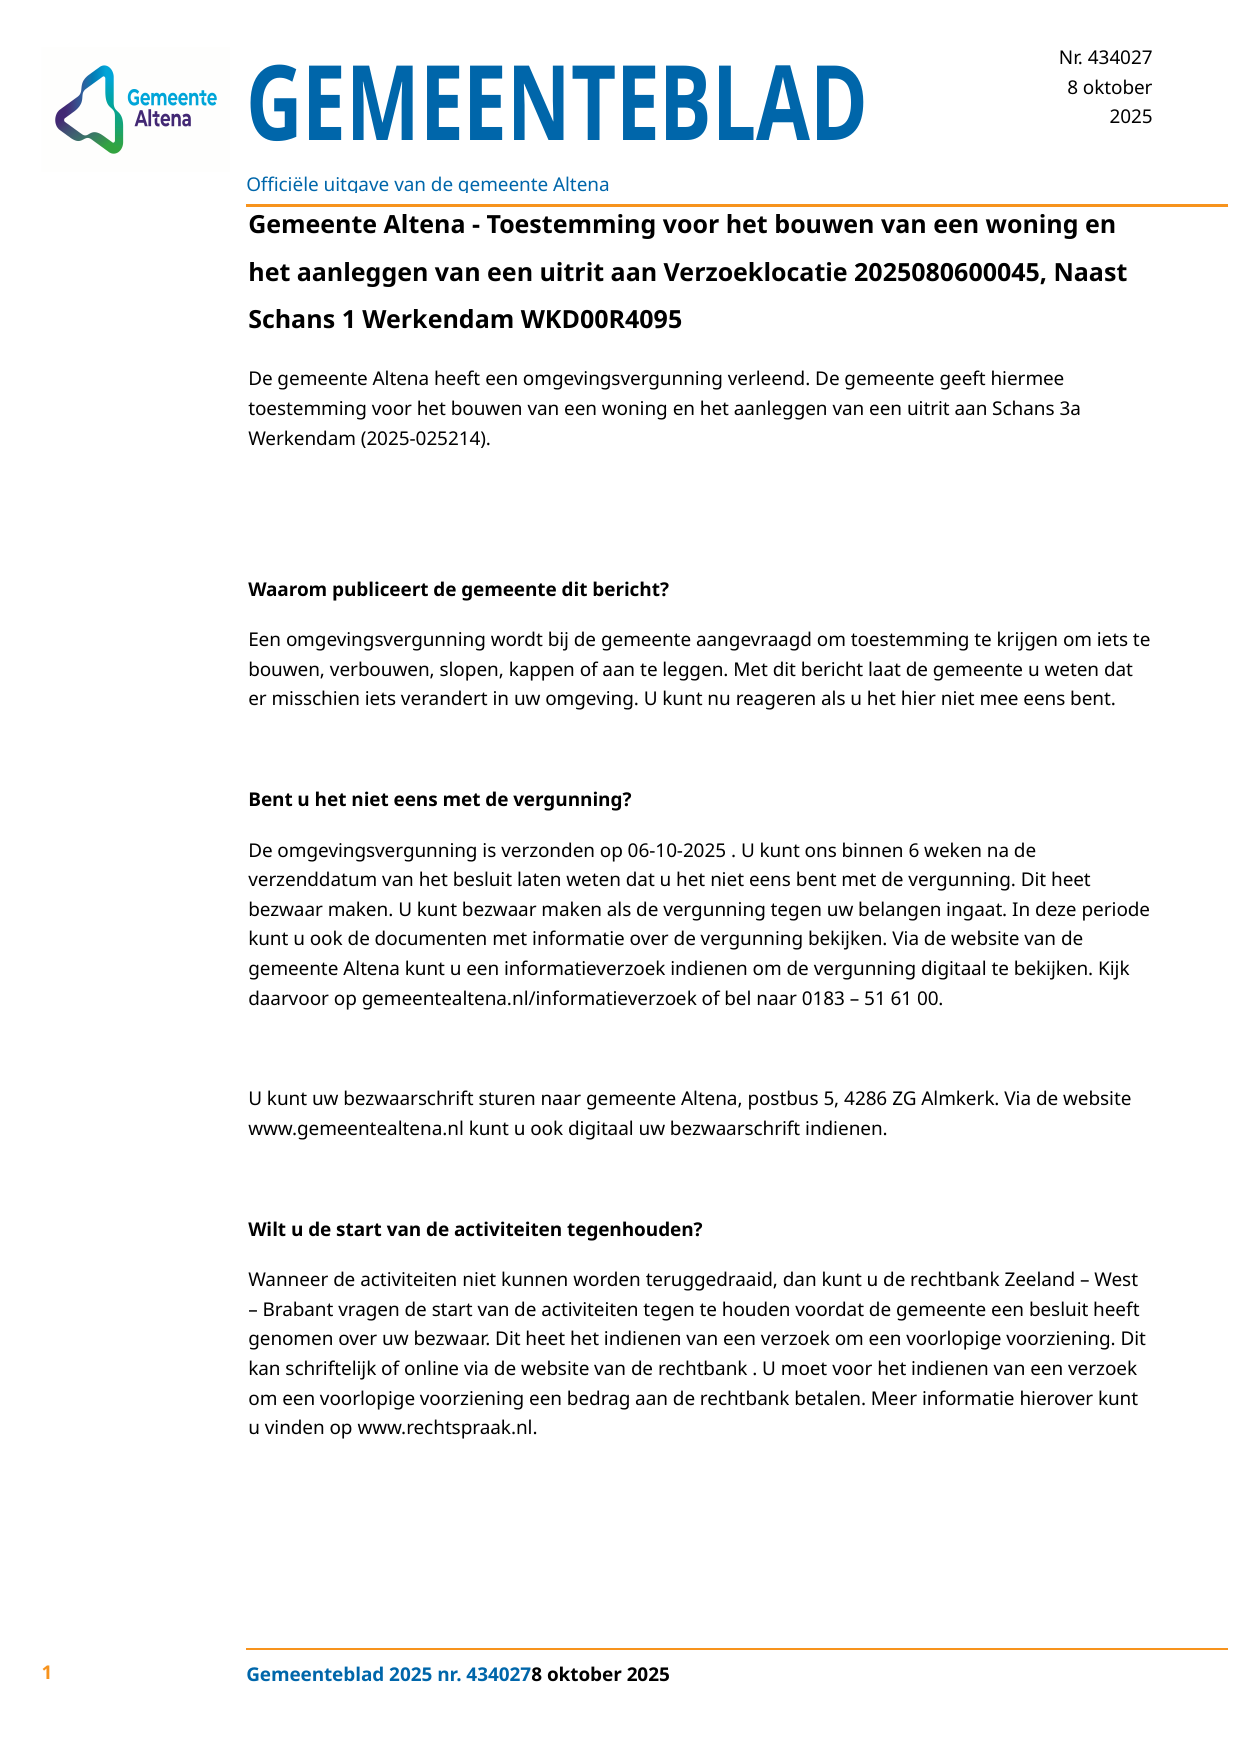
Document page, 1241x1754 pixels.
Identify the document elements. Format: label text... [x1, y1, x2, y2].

picture [41, 47, 231, 172]
text Gemeente Altena - Toestemming voor het bouwen van een woning en het aanleggen van een uitrit aan Verzoeklocatie 2025080600045, Naast Schans 1 Werkendam WKD00R4095 [248, 207, 1152, 336]
text De gemeente Altena heeft een omgevingsvergunning verleend. De gemeente geeft hiermee toestemming voor het bouwen van een woning en het aanleggen van een uitrit aan Schans 3a Werkendam (2025-025214). [248, 366, 1152, 450]
text Wanneer de activiteiten niet kunnen worden teruggedraaid, dan kunt u de rechtbank Zeeland – West – Brabant vragen de start van de activiteiten tegen te houden voordat de gemeente een besluit heeft genomen over uw bezwaar. Dit heet het indienen van een verzoek om een voorlopige voorziening. Dit kan schriftelijk of online via de website van de rechtbank . U moet voor het indienen van een verzoek om een voorlopige voorziening een bedrag aan de rechtbank betalen. Meer informatie hierover kunt u vinden op www.rechtspraak.nl. [248, 1266, 1152, 1440]
text Bent u het niet eens met de vergunning? [248, 786, 1152, 812]
text Een omgevingsvergunning wordt bij de gemeente aangevraagd om toestemming te krijgen om iets te bouwen, verbouwen, slopen, kappen of aan te leggen. Met dit bericht laat de gemeente u weten dat er misschien iets verandert in uw omgeving. U kunt nu reageren als u het hier niet mee eens bent. [248, 626, 1152, 711]
text Wilt u de start van de activiteiten tegenhouden? [248, 1216, 1152, 1242]
text U kunt uw bezwaarschrift sturen naar gemeente Altena, postbus 5, 4286 ZG Almkerk. Via de website www.gemeentealtena.nl kunt u ook digitaal uw bezwaarschrift indienen. [248, 1086, 1152, 1141]
text De omgevingsvergunning is verzonden op 06-10-2025 . U kunt ons binnen 6 weken na de verzenddatum van het besluit laten weten dat u het niet eens bent met de vergunning. Dit heet bezwaar maken. U kunt bezwaar maken als de vergunning tegen uw belangen ingaat. In deze periode kunt u ook de documenten met informatie over de vergunning bekijken. Via de website van de gemeente Altena kunt u een informatieverzoek indienen om de vergunning digitaal te bekijken. Kijk daarvoor op gemeentealtena.nl/informatieverzoek of bel naar 0183 – 51 61 00. [248, 837, 1152, 1010]
text Waarom publiceert de gemeente dit bericht? [248, 576, 1152, 602]
